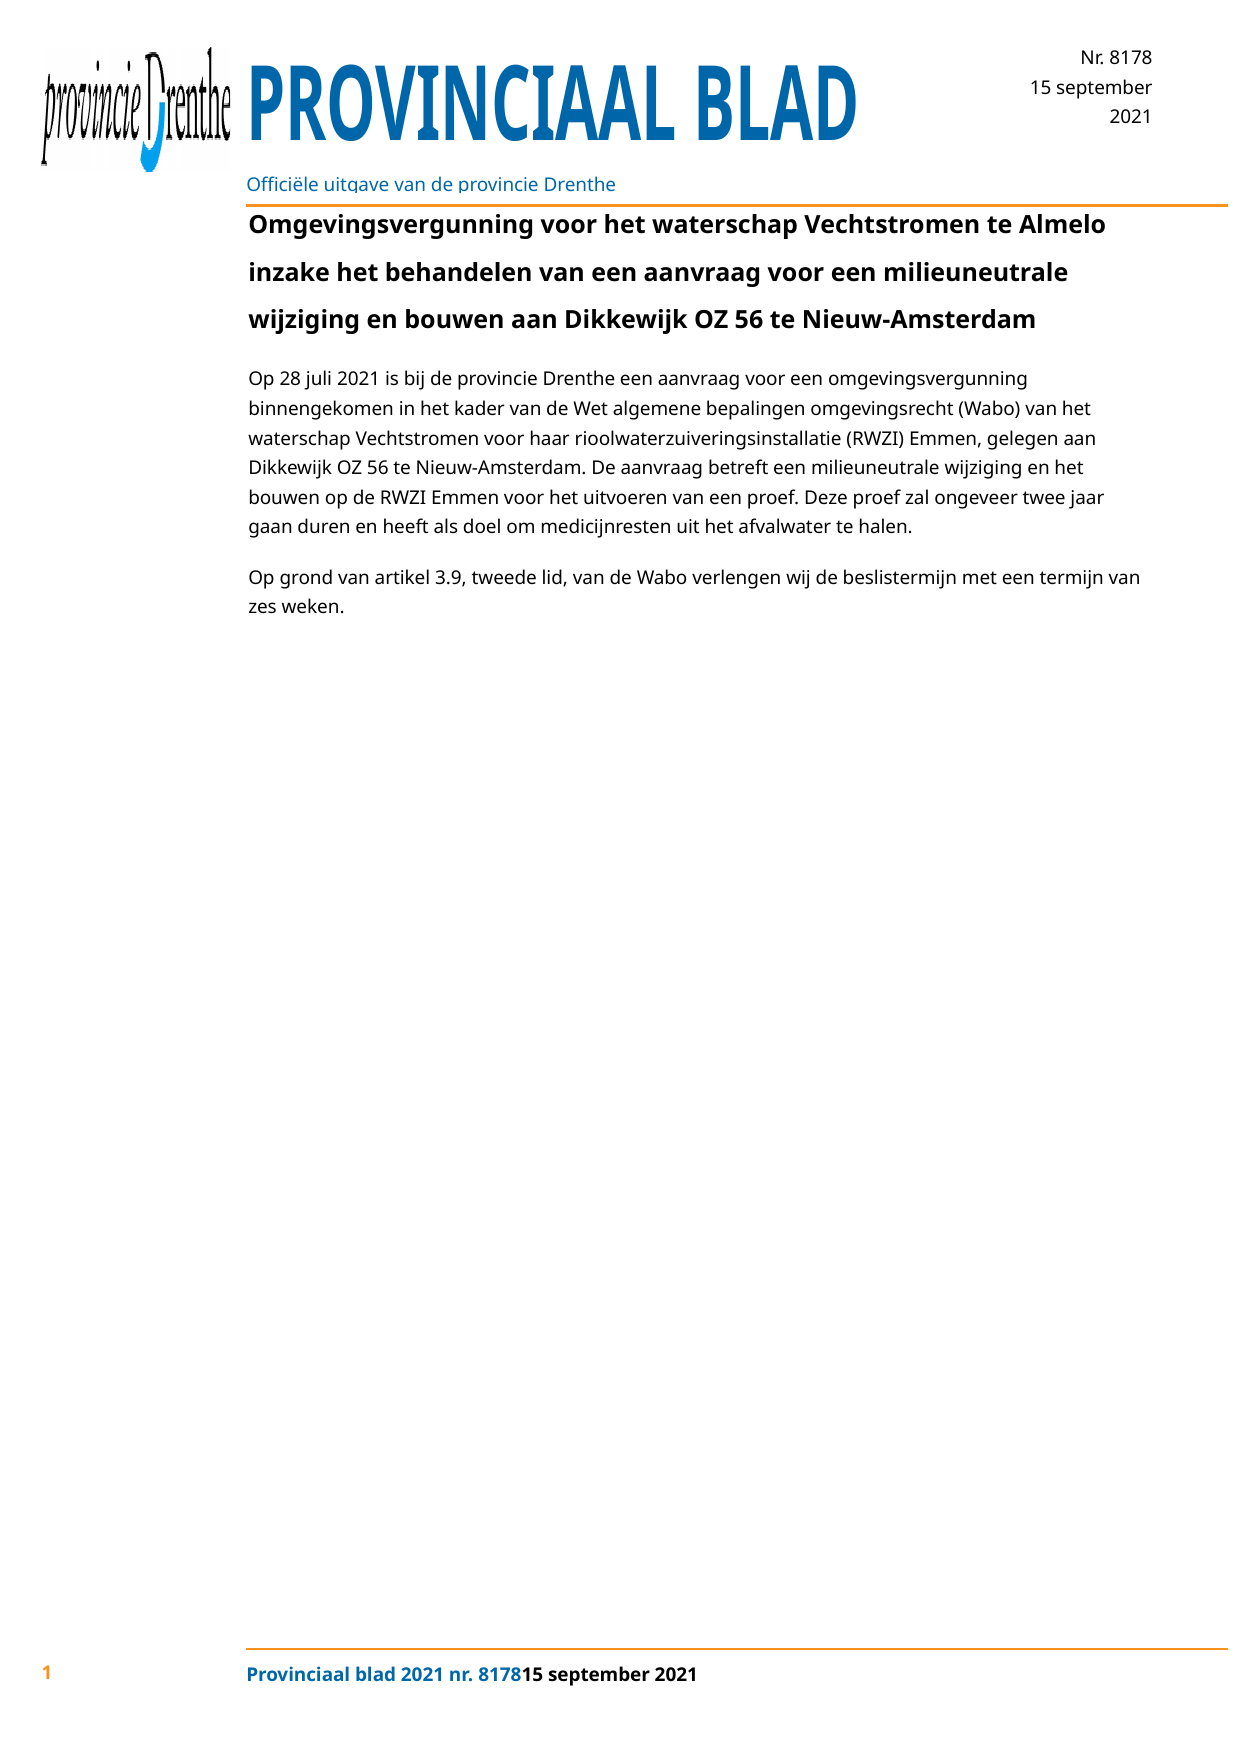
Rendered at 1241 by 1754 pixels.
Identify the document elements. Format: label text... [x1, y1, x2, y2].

picture [41, 47, 231, 172]
text Omgevingsvergunning voor het waterschap Vechtstromen te Almelo inzake het behandelen van een aanvraag voor een milieuneutrale wijziging en bouwen aan Dikkewijk OZ 56 te Nieuw-Amsterdam [248, 207, 1152, 336]
text Op grond van artikel 3.9, tweede lid, van de Wabo verlengen wij de beslistermijn met een termijn van zes weken. [248, 564, 1152, 619]
text Op 28 juli 2021 is bij de provincie Drenthe een aanvraag voor een omgevingsvergunning binnengekomen in het kader van de Wet algemene bepalingen omgevingsrecht (Wabo) van het waterschap Vechtstromen voor haar rioolwaterzuiveringsinstallatie (RWZI) Emmen, gelegen aan Dikkewijk OZ 56 te Nieuw-Amsterdam. De aanvraag betreft een milieuneutrale wijziging en het bouwen op de RWZI Emmen voor het uitvoeren van een proef. Deze proef zal ongeveer twee jaar gaan duren en heeft als doel om medicijnresten uit het afvalwater te halen. [248, 366, 1152, 539]
